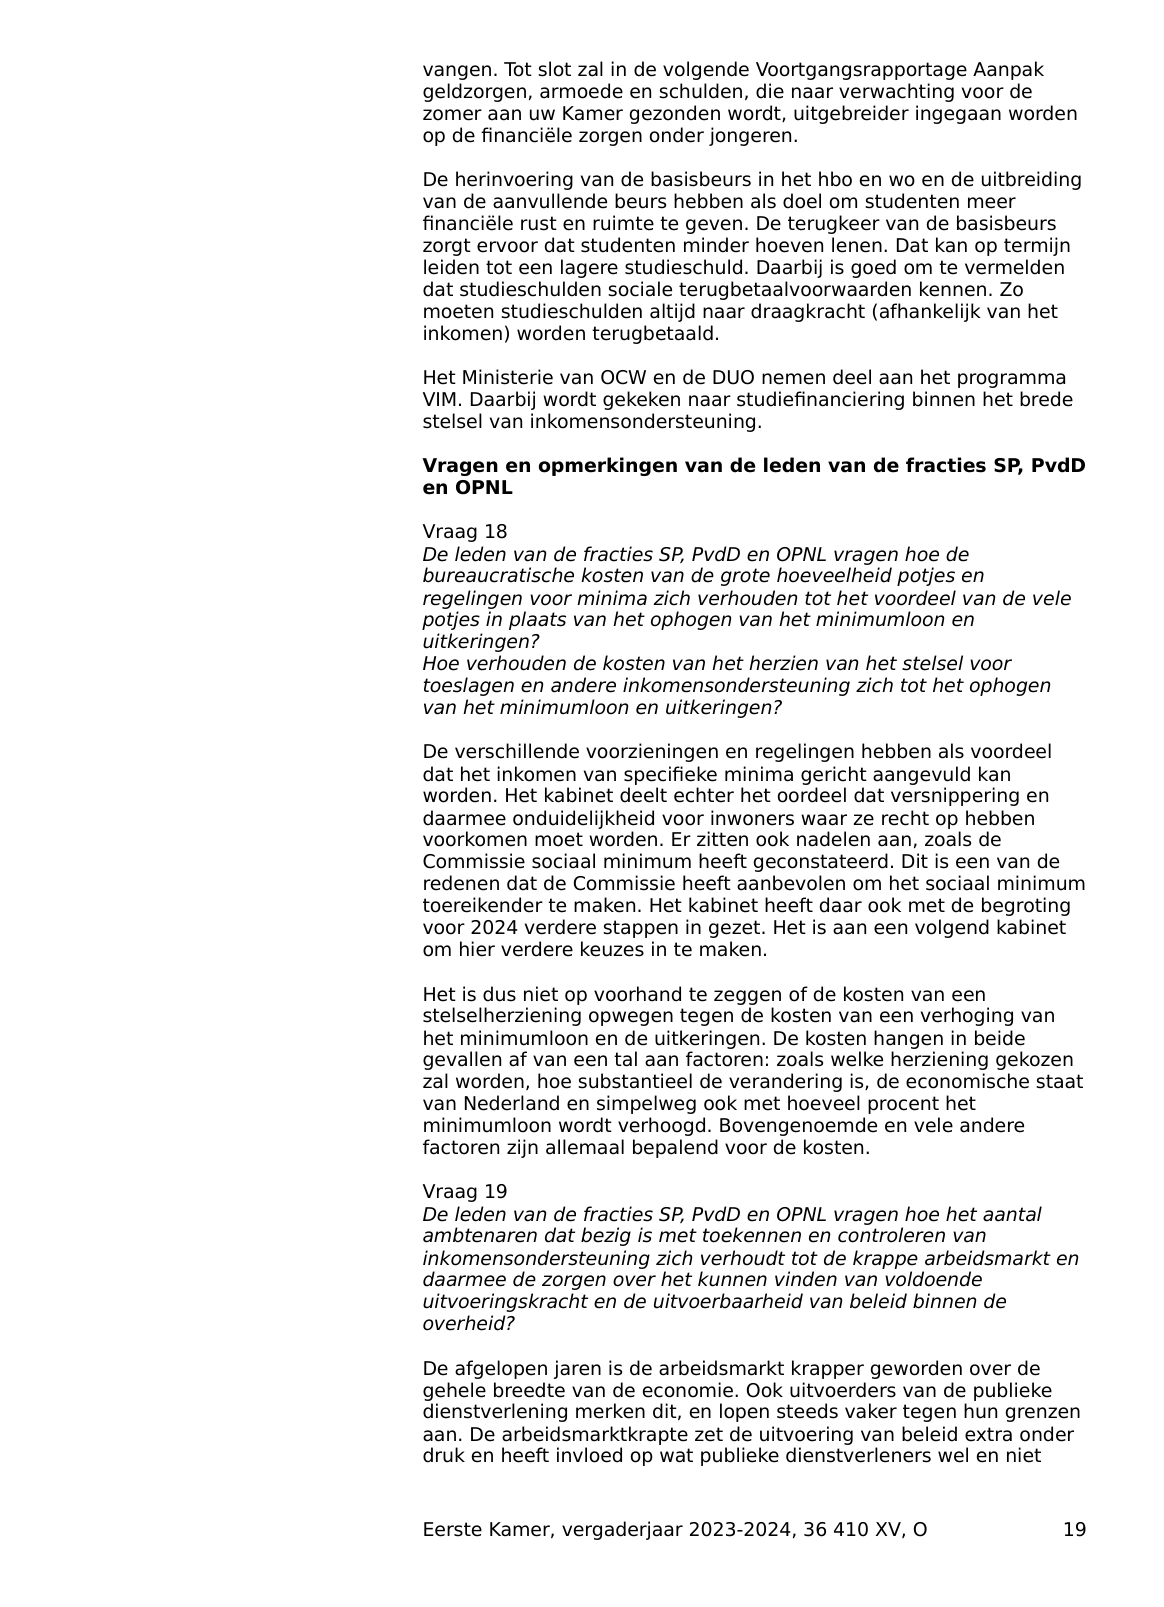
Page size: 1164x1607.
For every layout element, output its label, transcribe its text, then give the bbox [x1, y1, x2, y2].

text Vraag 18 [422, 521, 1087, 543]
text De leden van de fracties SP, PvdD en OPNL vragen hoe de bureaucratische kosten van de grote hoeveelheid potjes en regelingen voor minima zich verhouden tot het voordeel van de vele potjes in plaats van het ophogen van het minimumloon en uitkeringen? [422, 543, 1087, 653]
text De verschillende voorzieningen en regelingen hebben als voordeel dat het inkomen van specifieke minima gericht aangevuld kan worden. Het kabinet deelt echter het oordeel dat versnippering en daarmee onduidelijkheid voor inwoners waar ze recht op hebben voorkomen moet worden. Er zitten ook nadelen aan, zoals de Commissie sociaal minimum heeft geconstateerd. Dit is een van de redenen dat de Commissie heeft aanbevolen om het sociaal minimum toereikender te maken. Het kabinet heeft daar ook met de begroting voor 2024 verdere stappen in gezet. Het is aan een volgend kabinet om hier verdere keuzes in te maken. [422, 741, 1087, 961]
text Hoe verhouden de kosten van het herzien van het stelsel voor toeslagen en andere inkomensondersteuning zich tot het ophogen van het minimumloon en uitkeringen? [422, 653, 1087, 719]
text De herinvoering van de basisbeurs in het hbo en wo en de uitbreiding van de aanvullende beurs hebben als doel om studenten meer financiële rust en ruimte te geven. De terugkeer van de basisbeurs zorgt ervoor dat studenten minder hoeven lenen. Dat kan op termijn leiden tot een lagere studieschuld. Daarbij is goed om te vermelden dat studieschulden sociale terugbetaalvoorwaarden kennen. Zo moeten studieschulden altijd naar draagkracht (afhankelijk van het inkomen) worden terugbetaald. [422, 169, 1087, 345]
text vangen. Tot slot zal in de volgende Voortgangsrapportage Aanpak geldzorgen, armoede en schulden, die naar verwachting voor de zomer aan uw Kamer gezonden wordt, uitgebreider ingegaan worden op de financiële zorgen onder jongeren. [422, 59, 1087, 147]
text Het Ministerie van OCW en de DUO nemen deel aan het programma VIM. Daarbij wordt gekeken naar studiefinanciering binnen het brede stelsel van inkomensondersteuning. [422, 367, 1087, 433]
text De leden van de fracties SP, PvdD en OPNL vragen hoe het aantal ambtenaren dat bezig is met toekennen en controleren van inkomensondersteuning zich verhoudt tot de krappe arbeidsmarkt en daarmee de zorgen over het kunnen vinden van voldoende uitvoeringskracht en de uitvoerbaarheid van beleid binnen de overheid? [422, 1203, 1087, 1335]
text Vraag 19 [422, 1181, 1087, 1203]
text Het is dus niet op voorhand te zeggen of de kosten van een stelselherziening opwegen tegen de kosten van een verhoging van het minimumloon en de uitkeringen. De kosten hangen in beide gevallen af van een tal aan factoren: zoals welke herziening gekozen zal worden, hoe substantieel de verandering is, de economische staat van Nederland en simpelweg ook met hoeveel procent het minimumloon wordt verhoogd. Bovengenoemde en vele andere factoren zijn allemaal bepalend voor de kosten. [422, 983, 1087, 1159]
subtitle Vragen en opmerkingen van de leden van de fracties SP, PvdD en OPNL [422, 455, 1087, 499]
text De afgelopen jaren is de arbeidsmarkt krapper geworden over de gehele breedte van de economie. Ook uitvoerders van de publieke dienstverlening merken dit, en lopen steeds vaker tegen hun grenzen aan. De arbeidsmarktkrapte zet de uitvoering van beleid extra onder druk en heeft invloed op wat publieke dienstverleners wel en niet [422, 1357, 1087, 1467]
